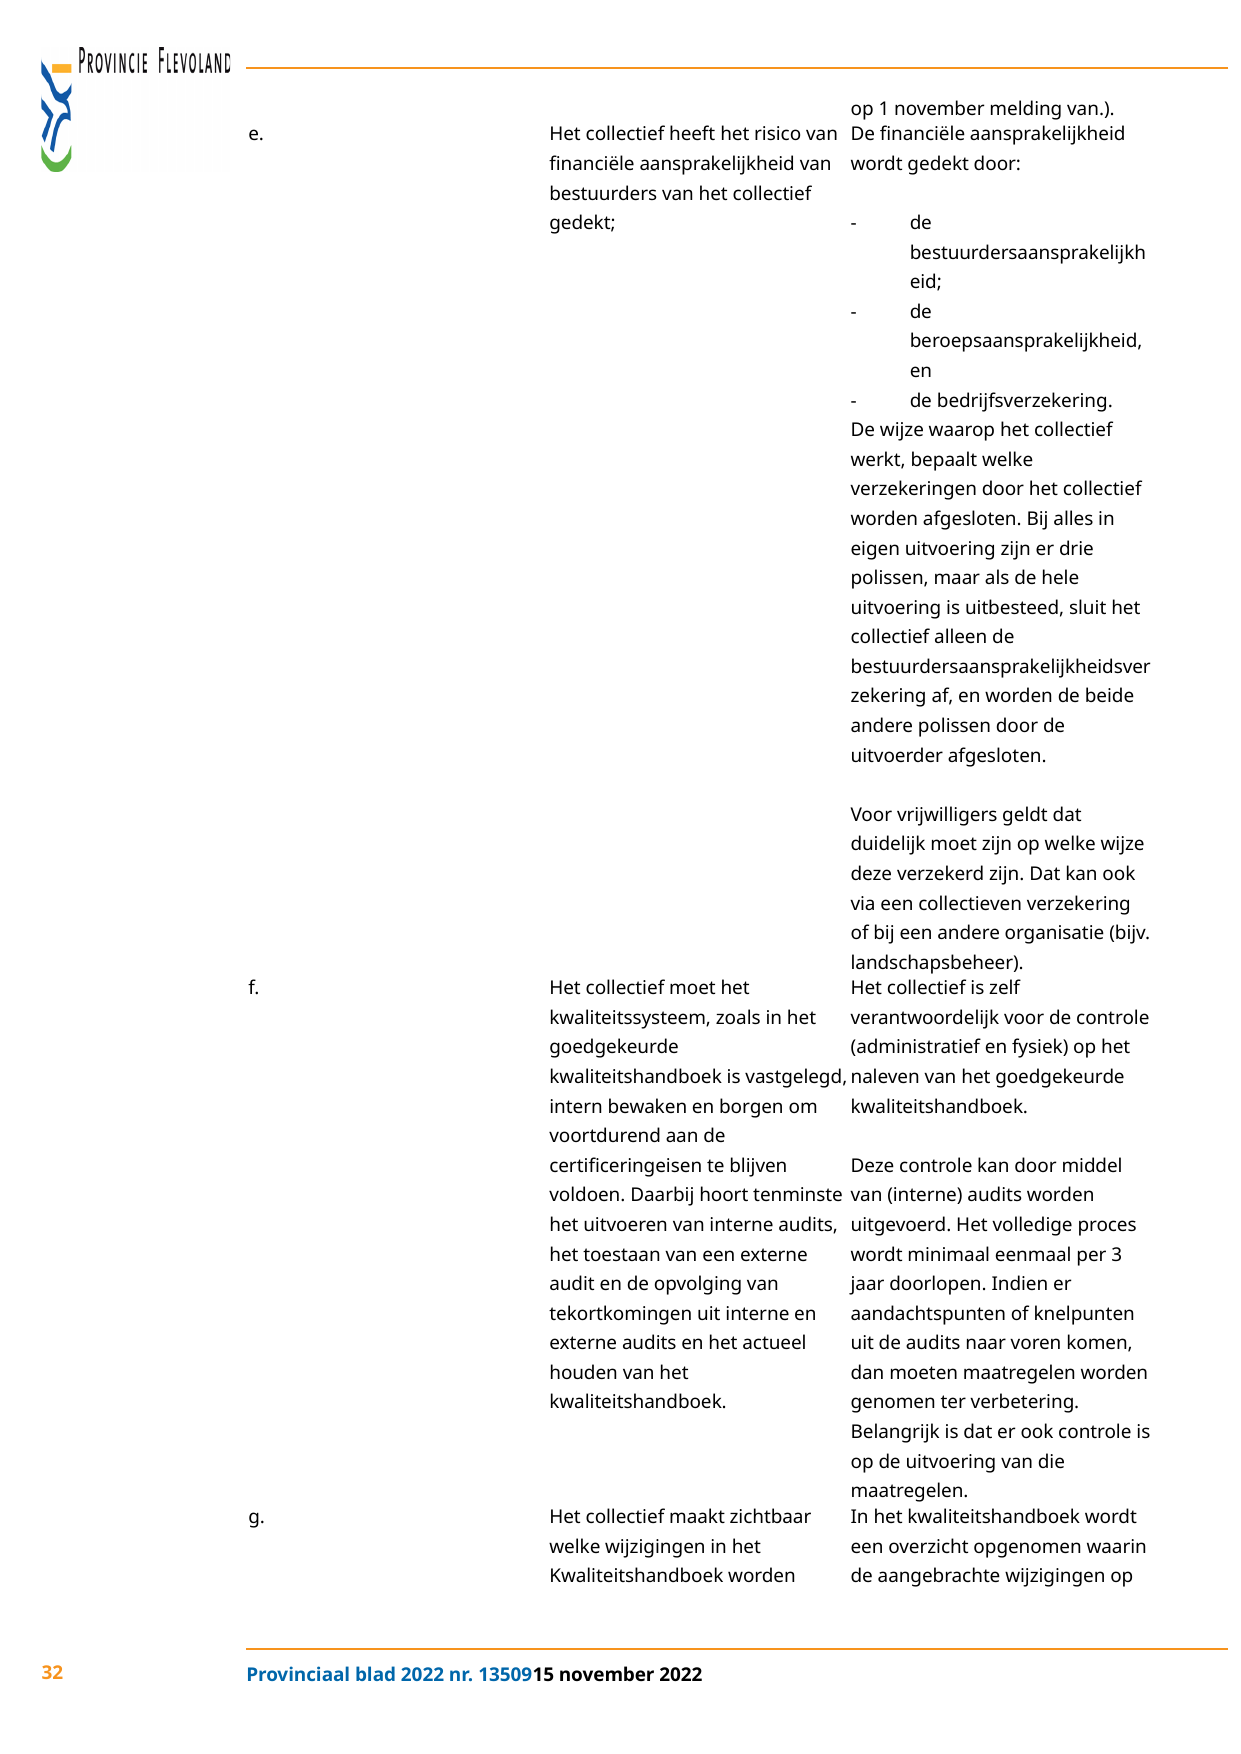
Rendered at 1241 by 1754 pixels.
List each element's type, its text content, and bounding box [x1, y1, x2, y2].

table_cell Het collectief moet het kwaliteitssysteem, zoals in het goedgekeurde kwaliteitshandboek is vastgelegd, intern bewaken en borgen om voortdurend aan de certificeringeisen te blijven voldoen. Daarbij hoort tenminste het uitvoeren van interne audits, het toestaan van een externe audit en de opvolging van tekortkomingen uit interne en externe audits en het actueel houden van het kwaliteitshandboek. [549, 975, 850, 1503]
table_cell [549, 95, 850, 121]
table_cell f. [248, 975, 549, 1503]
picture [41, 47, 231, 172]
table_cell e. [248, 121, 549, 974]
table_cell Het collectief maakt zichtbaar welke wijzigingen in het Kwaliteitshandboek worden [549, 1503, 850, 1588]
table_cell Het collectief heeft het risico van financiële aansprakelijkheid van bestuurders van het collectief gedekt; [549, 121, 850, 974]
table_cell Het collectief is zelf verantwoordelijk voor de controle (administratief en fysiek) op het naleven van het goedgekeurde kwaliteitshandboek. Deze controle kan door middel van (interne) audits worden uitgevoerd. Het volledige proces wordt minimaal eenmaal per 3 jaar doorlopen. Indien er aandachtspunten of knelpunten uit de audits naar voren komen, dan moeten maatregelen worden genomen ter verbetering. Belangrijk is dat er ook controle is op de uitvoering van die maatregelen. [850, 975, 1152, 1503]
table_cell op 1 november melding van.). [850, 95, 1152, 121]
table_cell g. [248, 1503, 549, 1588]
table_cell In het kwaliteitshandboek wordt een overzicht opgenomen waarin de aangebrachte wijzigingen op [850, 1503, 1152, 1588]
table_cell De financiële aansprakelijkheid wordt gedekt door: de bestuurdersaansprakelijkheid; de beroepsaansprakelijkheid, en de bedrijfsverzekering. De wijze waarop het collectief werkt, bepaalt welke verzekeringen door het collectief worden afgesloten. Bij alles in eigen uitvoering zijn er drie polissen, maar als de hele uitvoering is uitbesteed, sluit het collectief alleen de bestuurdersaansprakelijkheidsverzekering af, en worden de beide andere polissen door de uitvoerder afgesloten. Voor vrijwilligers geldt dat duidelijk moet zijn op welke wijze deze verzekerd zijn. Dat kan ook via een collectieven verzekering of bij een andere organisatie (bijv. landschapsbeheer). [850, 121, 1152, 974]
table_cell [248, 95, 549, 121]
